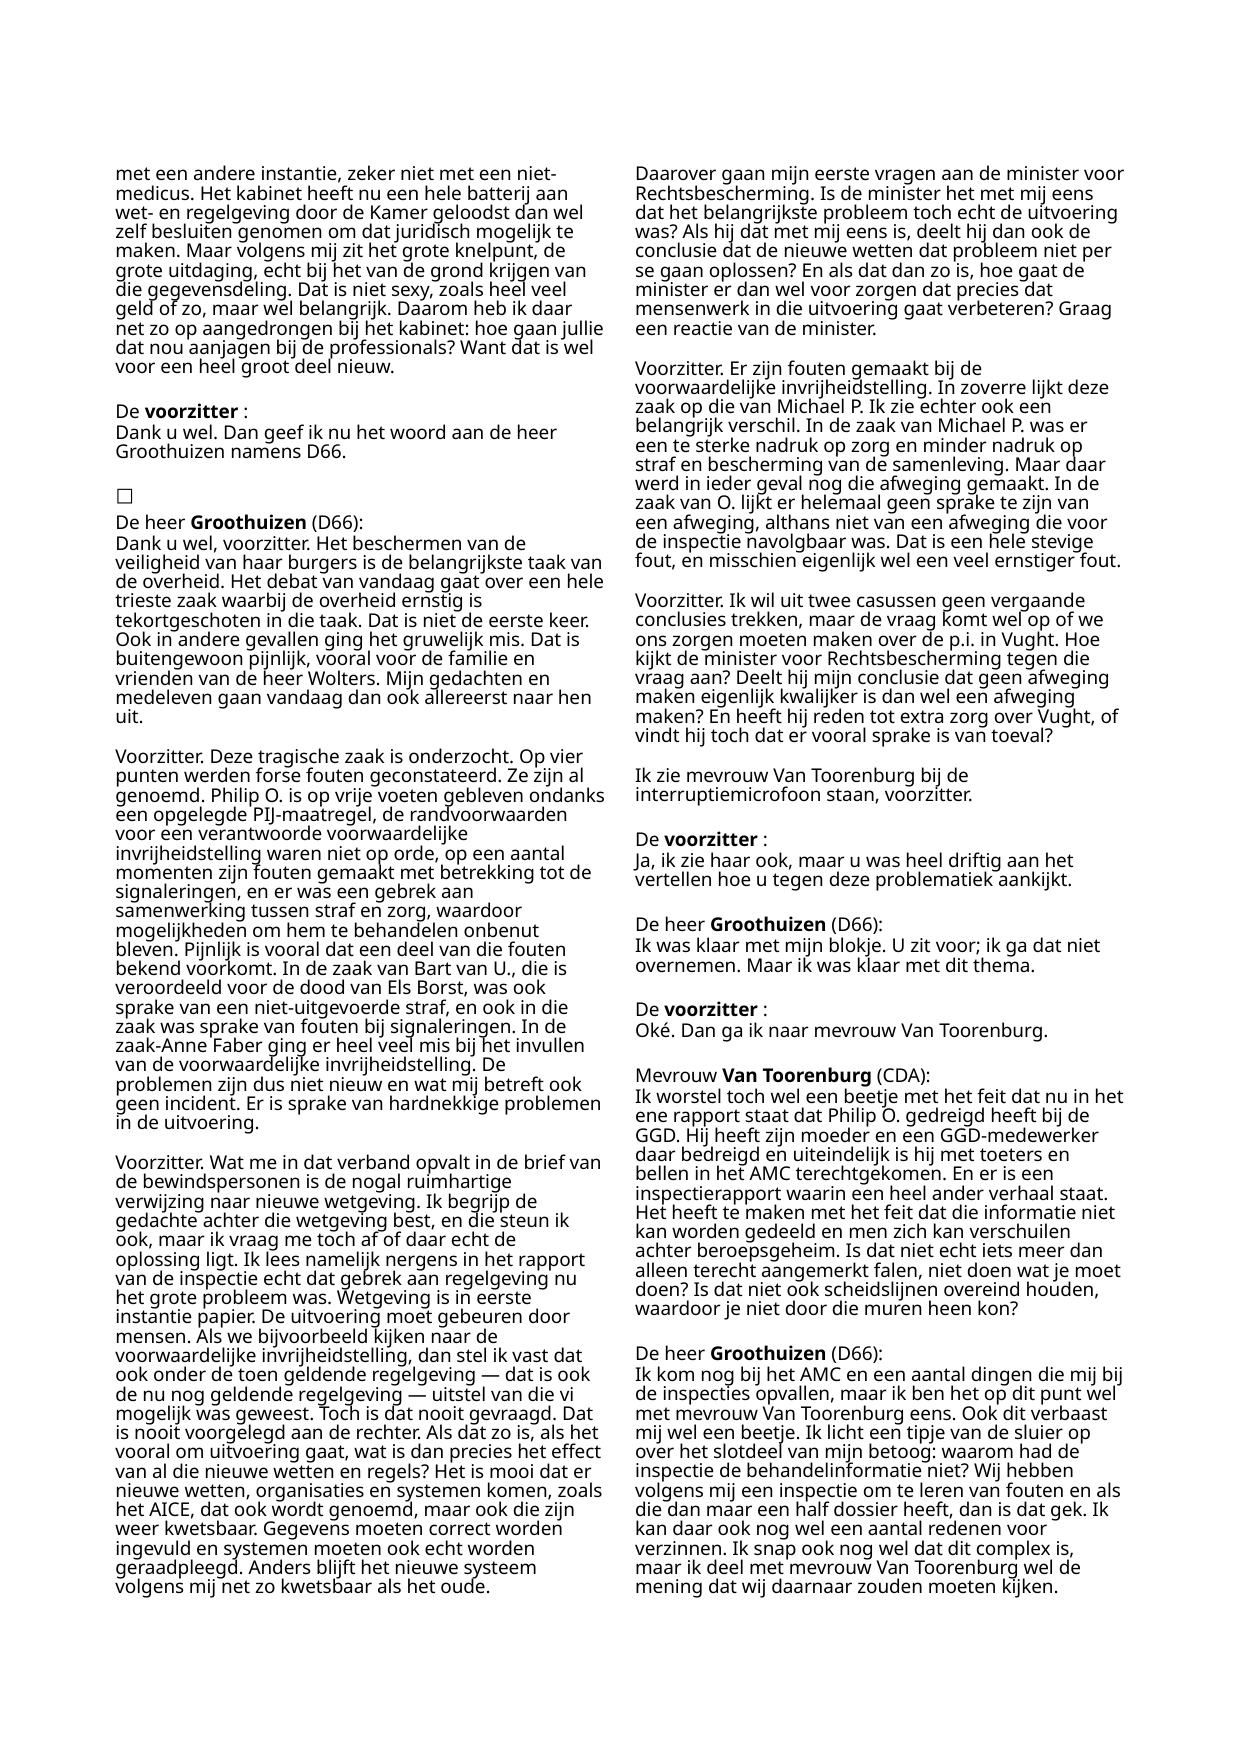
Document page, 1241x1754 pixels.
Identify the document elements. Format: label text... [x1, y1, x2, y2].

text met een andere instantie, zeker niet met een niet-medicus. Het kabinet heeft nu een hele batterij aan wet- en regelgeving door de Kamer geloodst dan wel zelf besluiten genomen om dat juridisch mogelijk te maken. Maar volgens mij zit het grote knelpunt, de grote uitdaging, echt bij het van de grond krijgen van die gegevensdeling. Dat is niet sexy, zoals heel veel geld of zo, maar wel belangrijk. Daarom heb ik daar net zo op aangedrongen bij het kabinet: hoe gaan jullie dat nou aanjagen bij de professionals? Want dat is wel voor een heel groot deel nieuw. [115, 165, 605, 377]
text Voorzitter. Ik wil uit twee casussen geen vergaande conclusies trekken, maar de vraag komt wel op of we ons zorgen moeten maken over de p.i. in Vught. Hoe kijkt de minister voor Rechtsbescherming tegen die vraag aan? Deelt hij mijn conclusie dat geen afweging maken eigenlijk kwalijker is dan wel een afweging maken? En heeft hij reden tot extra zorg over Vught, of vindt hij toch dat er vooral sprake is van toeval? [635, 592, 1125, 746]
text De heer Groothuizen (D66): [635, 1340, 1125, 1366]
text Daarover gaan mijn eerste vragen aan de minister voor Rechtsbescherming. Is de minister het met mij eens dat het belangrijkste probleem toch echt de uitvoering was? Als hij dat met mij eens is, deelt hij dan ook de conclusie dat de nieuwe wetten dat probleem niet per se gaan oplossen? En als dat dan zo is, hoe gaat de minister er dan wel voor zorgen dat precies dat mensenwerk in die uitvoering gaat verbeteren? Graag een reactie van de minister. [635, 165, 1125, 339]
text Ik worstel toch wel een beetje met het feit dat nu in het ene rapport staat dat Philip O. gedreigd heeft bij de GGD. Hij heeft zijn moeder en een GGD-medewerker daar bedreigd en uiteindelijk is hij met toeters en bellen in het AMC terechtgekomen. En er is een inspectierapport waarin een heel ander verhaal staat. Het heeft te maken met het feit dat die informatie niet kan worden gedeeld en men zich kan verschuilen achter beroepsgeheim. Is dat niet echt iets meer dan alleen terecht aangemerkt falen, niet doen wat je moet doen? Is dat niet ook scheidslijnen overeind houden, waardoor je niet door die muren heen kon? [635, 1088, 1125, 1319]
text Ik zie mevrouw Van Toorenburg bij de interruptiemicrofoon staan, voorzitter. [635, 767, 1125, 806]
text Ik was klaar met mijn blokje. U zit voor; ik ga dat niet overnemen. Maar ik was klaar met dit thema. [635, 937, 1125, 976]
text De voorzitter : [115, 398, 605, 424]
text Dank u wel. Dan geef ik nu het woord aan de heer Groothuizen namens D66. [115, 424, 605, 462]
text De voorzitter : [635, 997, 1125, 1022]
text Voorzitter. Deze tragische zaak is onderzocht. Op vier punten werden forse fouten geconstateerd. Ze zijn al genoemd. Philip O. is op vrije voeten gebleven ondanks een opgelegde PIJ-maatregel, de randvoorwaarden voor een verantwoorde voorwaardelijke invrijheidstelling waren niet op orde, op een aantal momenten zijn fouten gemaakt met betrekking tot de signaleringen, en er was een gebrek aan samenwerking tussen straf en zorg, waardoor mogelijkheden om hem te behandelen onbenut bleven. Pijnlijk is vooral dat een deel van die fouten bekend voorkomt. In de zaak van Bart van U., die is veroordeeld voor de dood van Els Borst, was ook sprake van een niet-uitgevoerde straf, en ook in die zaak was sprake van fouten bij signaleringen. In de zaak-Anne Faber ging er heel veel mis bij het invullen van de voorwaardelijke invrijheidstelling. De problemen zijn dus niet nieuw en wat mij betreft ook geen incident. Er is sprake van hardnekkige problemen in de uitvoering. [115, 748, 605, 1133]
text De voorzitter : [635, 826, 1125, 852]
text Mevrouw Van Toorenburg (CDA): [635, 1062, 1125, 1088]
text Ik kom nog bij het AMC en een aantal dingen die mij bij de inspecties opvallen, maar ik ben het op dit punt wel met mevrouw Van Toorenburg eens. Ook dit verbaast mij wel een beetje. Ik licht een tipje van de sluier op over het slotdeel van mijn betoog: waarom had de inspectie de behandelinformatie niet? Wij hebben volgens mij een inspectie om te leren van fouten en als die dan maar een half dossier heeft, dan is dat gek. Ik kan daar ook nog wel een aantal redenen voor verzinnen. Ik snap ook nog wel dat dit complex is, maar ik deel met mevrouw Van Toorenburg wel de mening dat wij daarnaar zouden moeten kijken. [635, 1366, 1125, 1597]
text Ja, ik zie haar ook, maar u was heel driftig aan het vertellen hoe u tegen deze problematiek aankijkt. [635, 852, 1125, 891]
text De heer Groothuizen (D66): [635, 912, 1125, 937]
text ⬜ [115, 483, 605, 509]
text Dank u wel, voorzitter. Het beschermen van de veiligheid van haar burgers is de belangrijkste taak van de overheid. Het debat van vandaag gaat over een hele trieste zaak waarbij de overheid ernstig is tekortgeschoten in die taak. Dat is niet de eerste keer. Ook in andere gevallen ging het gruwelijk mis. Dat is buitengewoon pijnlijk, vooral voor de familie en vrienden van de heer Wolters. Mijn gedachten en medeleven gaan vandaag dan ook allereerst naar hen uit. [115, 535, 605, 727]
text Voorzitter. Wat me in dat verband opvalt in de brief van de bewindspersonen is de nogal ruimhartige verwijzing naar nieuwe wetgeving. Ik begrijp de gedachte achter die wetgeving best, en die steun ik ook, maar ik vraag me toch af of daar echt de oplossing ligt. Ik lees namelijk nergens in het rapport van de inspectie echt dat gebrek aan regelgeving nu het grote probleem was. Wetgeving is in eerste instantie papier. De uitvoering moet gebeuren door mensen. Als we bijvoorbeeld kijken naar de voorwaardelijke invrijheidstelling, dan stel ik vast dat ook onder de toen geldende regelgeving — dat is ook de nu nog geldende regelgeving — uitstel van die vi mogelijk was geweest. Toch is dat nooit gevraagd. Dat is nooit voorgelegd aan de rechter. Als dat zo is, als het vooral om uitvoering gaat, wat is dan precies het effect van al die nieuwe wetten en regels? Het is mooi dat er nieuwe wetten, organisaties en systemen komen, zoals het AICE, dat ook wordt genoemd, maar ook die zijn weer kwetsbaar. Gegevens moeten correct worden ingevuld en systemen moeten ook echt worden geraadpleegd. Anders blijft het nieuwe systeem volgens mij net zo kwetsbaar als het oude. [115, 1154, 605, 1597]
text De heer Groothuizen (D66): [115, 509, 605, 535]
text Oké. Dan ga ik naar mevrouw Van Toorenburg. [635, 1022, 1125, 1042]
text Voorzitter. Er zijn fouten gemaakt bij de voorwaardelijke invrijheidstelling. In zoverre lijkt deze zaak op die van Michael P. Ik zie echter ook een belangrijk verschil. In de zaak van Michael P. was er een te sterke nadruk op zorg en minder nadruk op straf en bescherming van de samenleving. Maar daar werd in ieder geval nog die afweging gemaakt. In de zaak van O. lijkt er helemaal geen sprake te zijn van een afweging, althans niet van een afweging die voor de inspectie navolgbaar was. Dat is een hele stevige fout, en misschien eigenlijk wel een veel ernstiger fout. [635, 359, 1125, 571]
